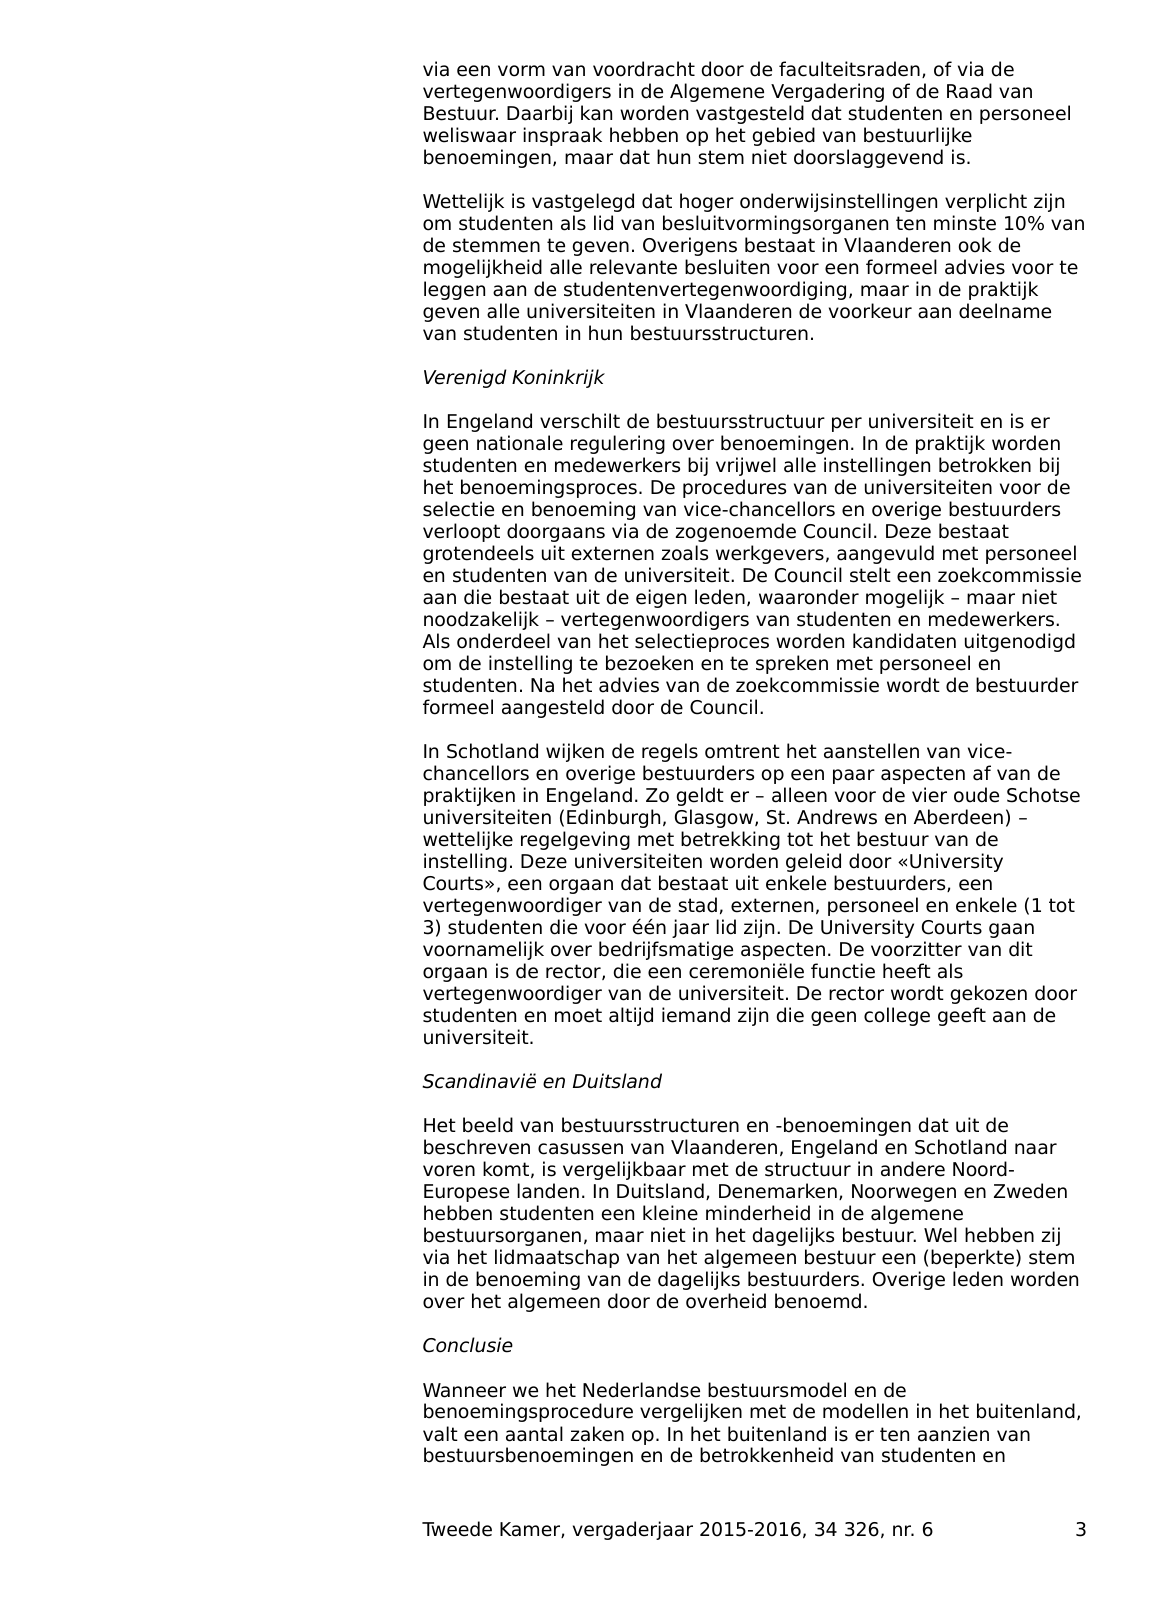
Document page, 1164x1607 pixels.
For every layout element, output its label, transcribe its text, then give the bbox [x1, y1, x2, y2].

text In Engeland verschilt de bestuursstructuur per universiteit en is er geen nationale regulering over benoemingen. In de praktijk worden studenten en medewerkers bij vrijwel alle instellingen betrokken bij het benoemingsproces. De procedures van de universiteiten voor de selectie en benoeming van vice-chancellors en overige bestuurders verloopt doorgaans via de zogenoemde Council. Deze bestaat grotendeels uit externen zoals werkgevers, aangevuld met personeel en studenten van de universiteit. De Council stelt een zoekcommissie aan die bestaat uit de eigen leden, waaronder mogelijk – maar niet noodzakelijk – vertegenwoordigers van studenten en medewerkers. Als onderdeel van het selectieproces worden kandidaten uitgenodigd om de instelling te bezoeken en te spreken met personeel en studenten. Na het advies van de zoekcommissie wordt de bestuurder formeel aangesteld door de Council. [422, 411, 1087, 719]
text via een vorm van voordracht door de faculteitsraden, of via de vertegenwoordigers in de Algemene Vergadering of de Raad van Bestuur. Daarbij kan worden vastgesteld dat studenten en personeel weliswaar inspraak hebben op het gebied van bestuurlijke benoemingen, maar dat hun stem niet doorslaggevend is. [422, 59, 1087, 169]
text In Schotland wijken de regels omtrent het aanstellen van vice-chancellors en overige bestuurders op een paar aspecten af van de praktijken in Engeland. Zo geldt er – alleen voor de vier oude Schotse universiteiten (Edinburgh, Glasgow, St. Andrews en Aberdeen) – wettelijke regelgeving met betrekking tot het bestuur van de instelling. Deze universiteiten worden geleid door «University Courts», een orgaan dat bestaat uit enkele bestuurders, een vertegenwoordiger van de stad, externen, personeel en enkele (1 tot 3) studenten die voor één jaar lid zijn. De University Courts gaan voornamelijk over bedrijfsmatige aspecten. De voorzitter van dit orgaan is de rector, die een ceremoniële functie heeft als vertegenwoordiger van de universiteit. De rector wordt gekozen door studenten en moet altijd iemand zijn die geen college geeft aan de universiteit. [422, 741, 1087, 1049]
subtitle Conclusie [422, 1335, 1087, 1357]
subtitle Verenigd Koninkrijk [422, 367, 1087, 389]
text Wanneer we het Nederlandse bestuursmodel en de benoemingsprocedure vergelijken met de modellen in het buitenland, valt een aantal zaken op. In het buitenland is er ten aanzien van bestuursbenoemingen en de betrokkenheid van studenten en [422, 1379, 1087, 1467]
subtitle Scandinavië en Duitsland [422, 1071, 1087, 1093]
text Het beeld van bestuursstructuren en -benoemingen dat uit de beschreven casussen van Vlaanderen, Engeland en Schotland naar voren komt, is vergelijkbaar met de structuur in andere Noord-Europese landen. In Duitsland, Denemarken, Noorwegen en Zweden hebben studenten een kleine minderheid in de algemene bestuursorganen, maar niet in het dagelijks bestuur. Wel hebben zij via het lidmaatschap van het algemeen bestuur een (beperkte) stem in de benoeming van de dagelijks bestuurders. Overige leden worden over het algemeen door de overheid benoemd. [422, 1115, 1087, 1313]
text Wettelijk is vastgelegd dat hoger onderwijsinstellingen verplicht zijn om studenten als lid van besluitvormingsorganen ten minste 10% van de stemmen te geven. Overigens bestaat in Vlaanderen ook de mogelijkheid alle relevante besluiten voor een formeel advies voor te leggen aan de studentenvertegenwoordiging, maar in de praktijk geven alle universiteiten in Vlaanderen de voorkeur aan deelname van studenten in hun bestuursstructuren. [422, 191, 1087, 345]
